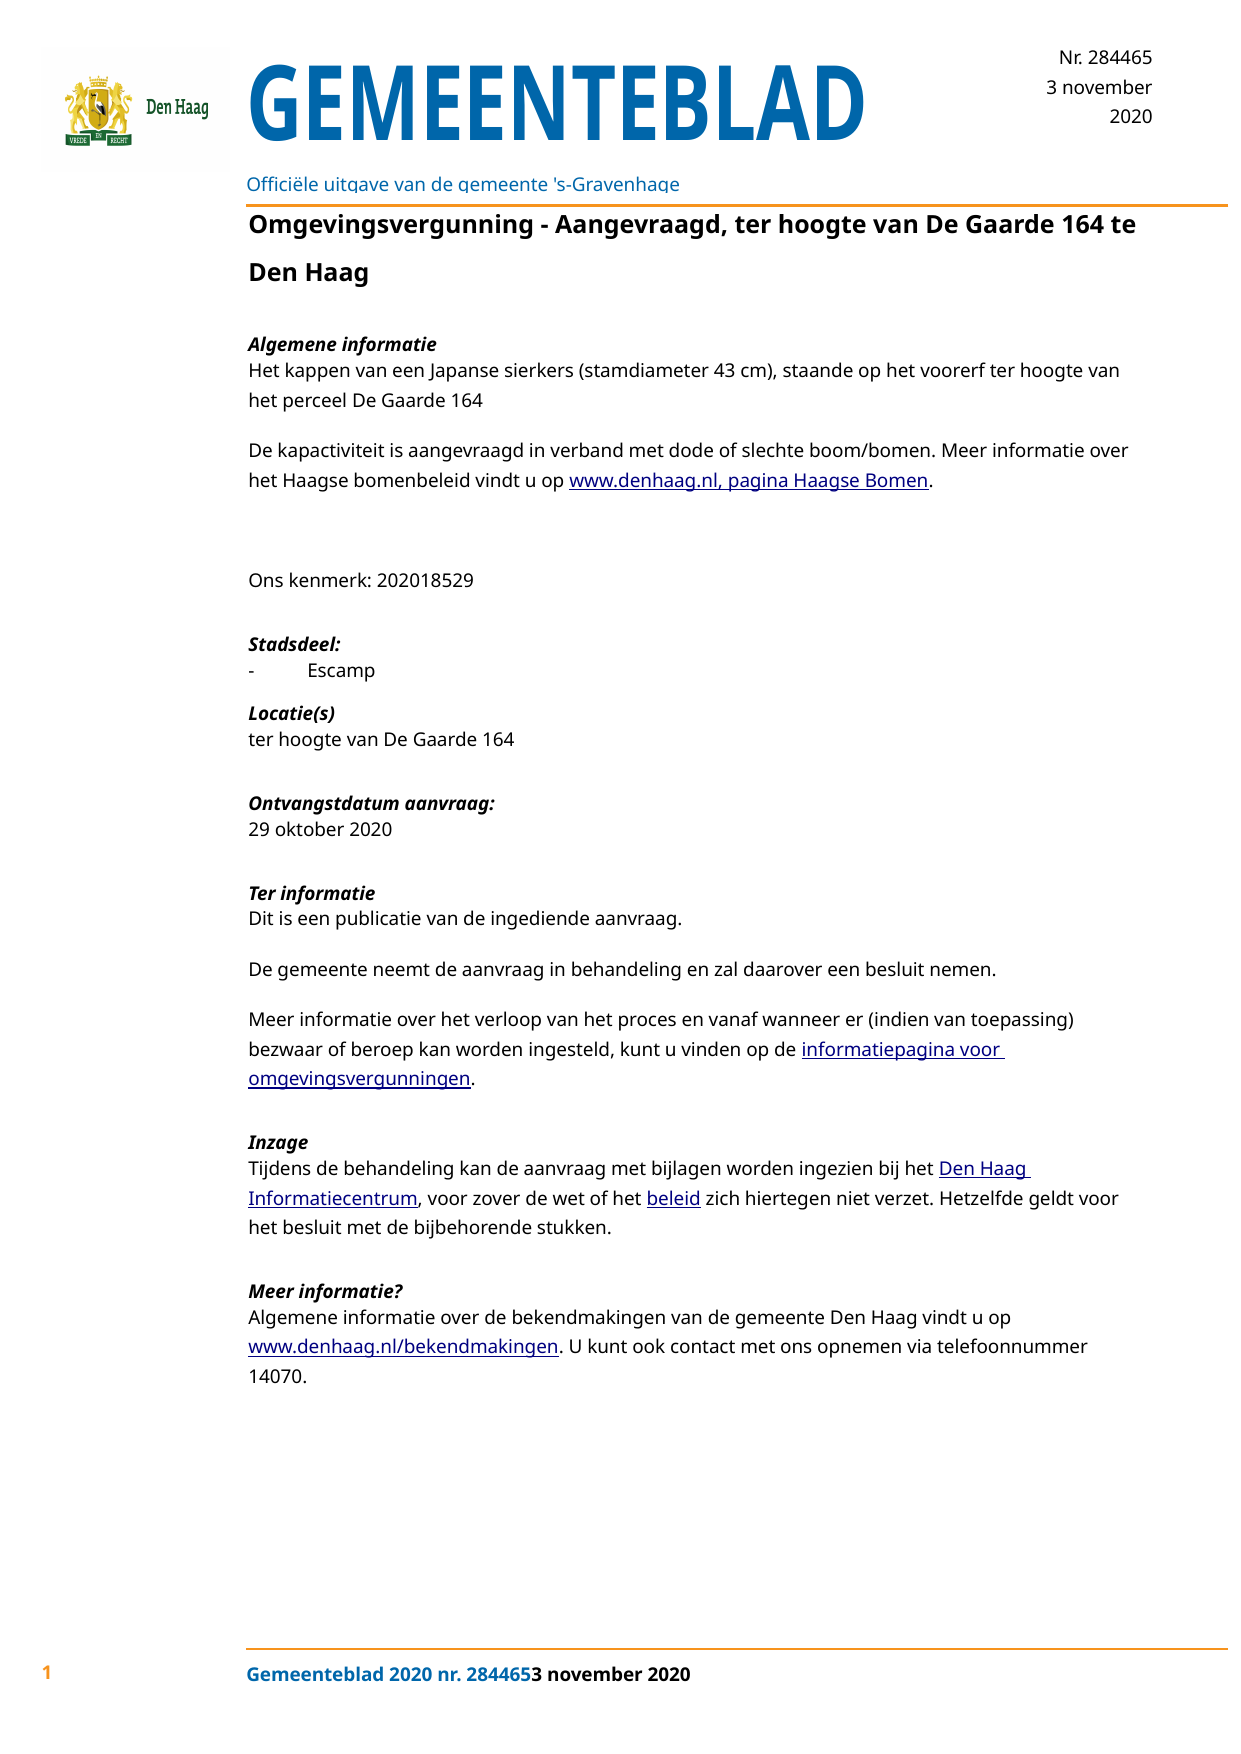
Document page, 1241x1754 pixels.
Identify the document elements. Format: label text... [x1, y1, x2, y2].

text Ons kenmerk: 202018529 [248, 568, 1152, 593]
text Stadsdeel: [248, 632, 1152, 657]
text De kapactiviteit is aangevraagd in verband met dode of slechte boom/bomen. Meer informatie over het Haagse bomenbeleid vindt u op www.denhaag.nl, pagina Haagse Bomen. [248, 437, 1152, 492]
text Het kappen van een Japanse sierkers (stamdiameter 43 cm), staande op het voorerf ter hoogte van het perceel De Gaarde 164 [248, 357, 1152, 412]
text Inzage [248, 1129, 1152, 1155]
picture [41, 47, 231, 172]
text Omgevingsvergunning - Aangevraagd, ter hoogte van De Gaarde 164 te Den Haag [248, 207, 1152, 288]
text Meer informatie over het verloop van het proces en vanaf wanneer er (indien van toepassing) bezwaar of beroep kan worden ingesteld, kunt u vinden op de informatiepagina voor omgevingsvergunningen. [248, 1006, 1152, 1091]
text Locatie(s) [248, 700, 1152, 726]
text Meer informatie? [248, 1278, 1152, 1304]
text Ter informatie [248, 880, 1152, 906]
text Ontvangstdatum aanvraag: [248, 790, 1152, 816]
list Escamp [248, 657, 1152, 683]
text Algemene informatie over de bekendmakingen van de gemeente Den Haag vindt u op www.denhaag.nl/bekendmakingen. U kunt ook contact met ons opnemen via telefoonnummer 14070. [248, 1304, 1152, 1389]
text De gemeente neemt de aanvraag in behandeling en zal daarover een besluit nemen. [248, 956, 1152, 982]
text Dit is een publicatie van de ingediende aanvraag. [248, 906, 1152, 931]
text ter hoogte van De Gaarde 164 [248, 726, 1152, 752]
text Tijdens de behandeling kan de aanvraag met bijlagen worden ingezien bij het Den Haag Informatiecentrum, voor zover de wet of het beleid zich hiertegen niet verzet. Hetzelfde geldt voor het besluit met de bijbehorende stukken. [248, 1155, 1152, 1240]
text 29 oktober 2020 [248, 816, 1152, 842]
text Algemene informatie [248, 331, 1152, 357]
